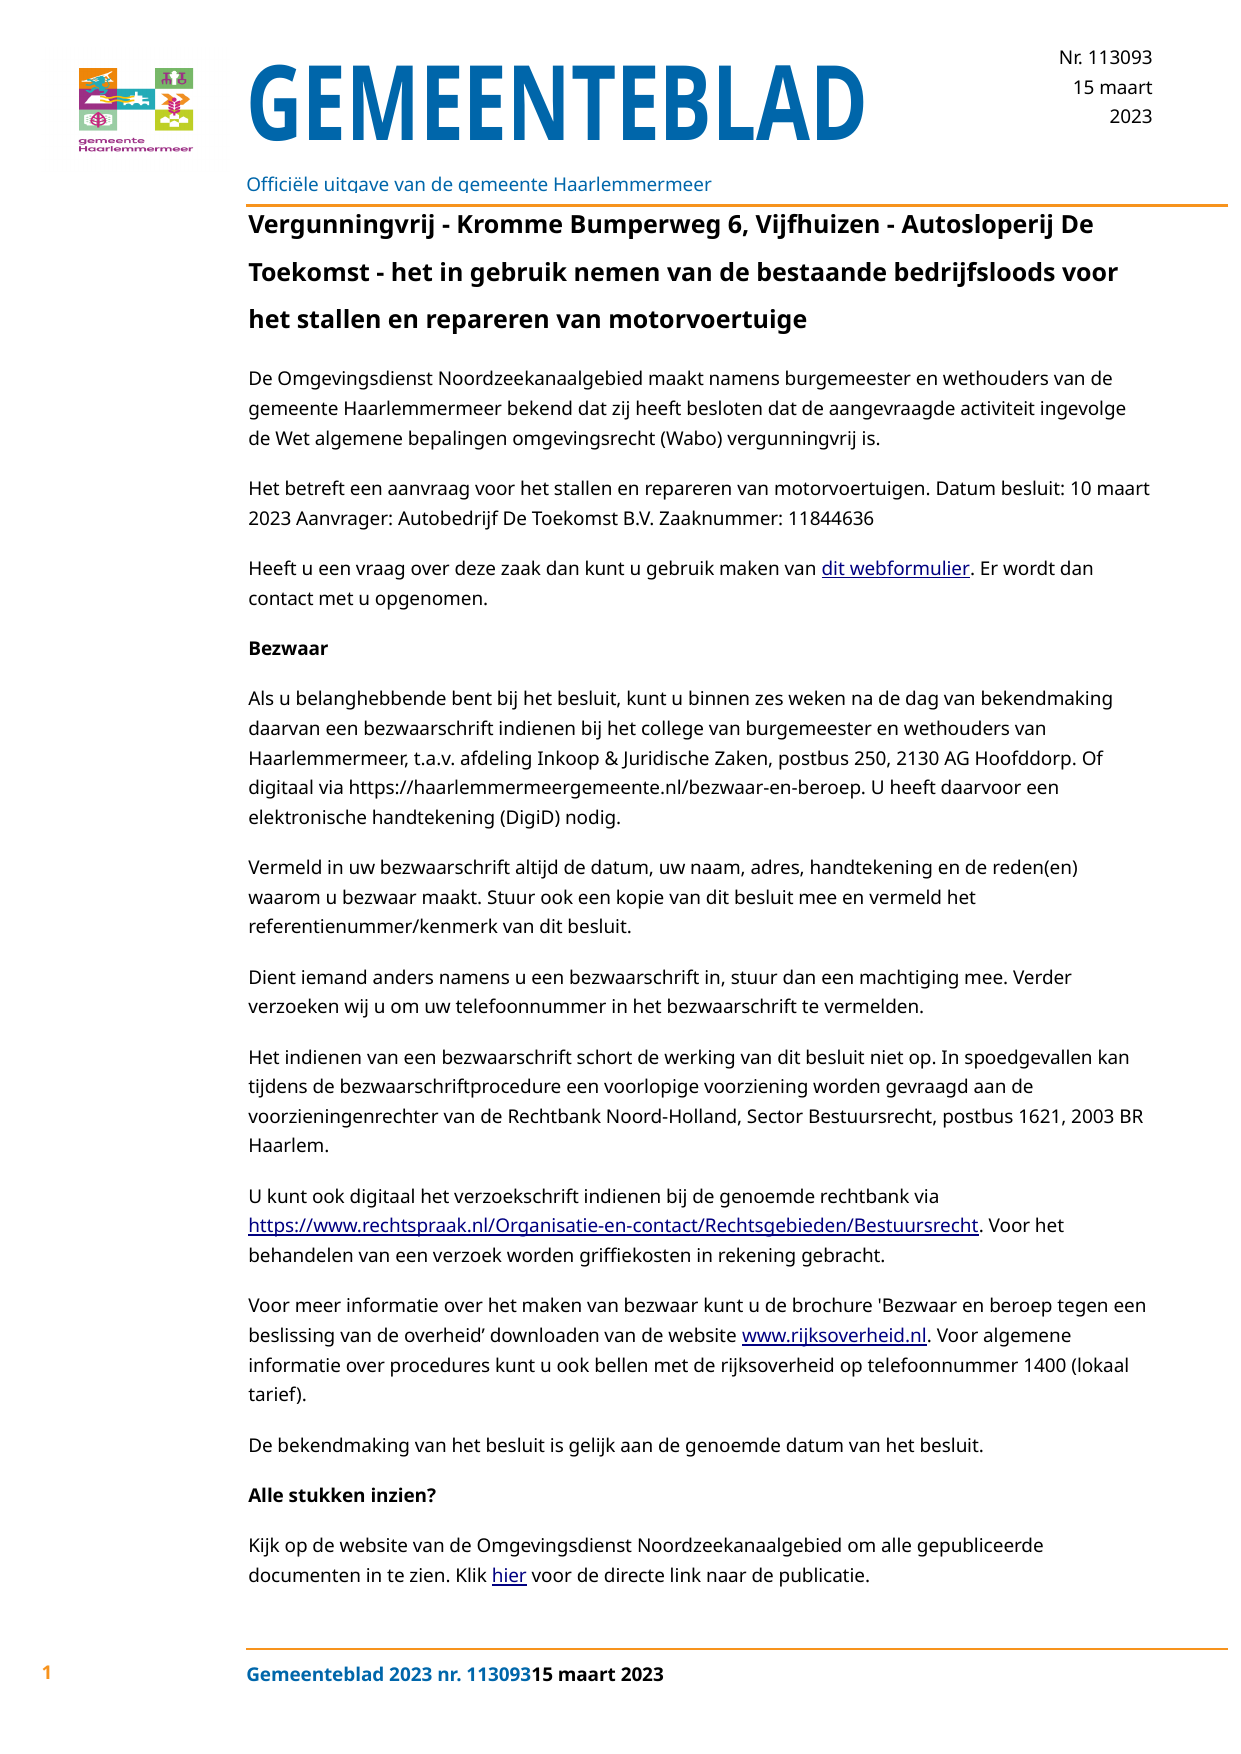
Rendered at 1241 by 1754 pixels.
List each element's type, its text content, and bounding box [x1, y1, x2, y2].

text Kijk op de website van de Omgevingsdienst Noordzeekanaalgebied om alle gepubliceerde documenten in te zien. Klik hier voor de directe link naar de publicatie. [248, 1533, 1152, 1588]
text Bezwaar [248, 635, 1152, 661]
text Het indienen van een bezwaarschrift schort de werking van dit besluit niet op. In spoedgevallen kan tijdens de bezwaarschriftprocedure een voorlopige voorziening worden gevraagd aan de voorzieningenrechter van de Rechtbank Noord-Holland, Sector Bestuursrecht, postbus 1621, 2003 BR Haarlem. [248, 1044, 1152, 1158]
text Vergunningvrij - Kromme Bumperweg 6, Vijfhuizen - Autosloperij De Toekomst - het in gebruik nemen van de bestaande bedrijfsloods voor het stallen en repareren van motorvoertuige [248, 207, 1152, 336]
text Vermeld in uw bezwaarschrift altijd de datum, uw naam, adres, handtekening en de reden(en) waarom u bezwaar maakt. Stuur ook een kopie van dit besluit mee en vermeld het referentienummer/kenmerk van dit besluit. [248, 854, 1152, 939]
text Dient iemand anders namens u een bezwaarschrift in, stuur dan een machtiging mee. Verder verzoeken wij u om uw telefoonnummer in het bezwaarschrift te vermelden. [248, 964, 1152, 1019]
text U kunt ook digitaal het verzoekschrift indienen bij de genoemde rechtbank via https://www.rechtspraak.nl/Organisatie-en-contact/Rechtsgebieden/Bestuursrecht. Voor het behandelen van een verzoek worden griffiekosten in rekening gebracht. [248, 1183, 1152, 1268]
text Het betreft een aanvraag voor het stallen en repareren van motorvoertuigen. Datum besluit: 10 maart 2023 Aanvrager: Autobedrijf De Toekomst B.V. Zaaknummer: 11844636 [248, 475, 1152, 530]
text Voor meer informatie over het maken van bezwaar kunt u de brochure 'Bezwaar en beroep tegen een beslissing van de overheid’ downloaden van de website www.rijksoverheid.nl. Voor algemene informatie over procedures kunt u ook bellen met de rijksoverheid op telefoonnummer 1400 (lokaal tarief). [248, 1293, 1152, 1407]
picture [41, 47, 231, 172]
text De Omgevingsdienst Noordzeekanaalgebied maakt namens burgemeester en wethouders van de gemeente Haarlemmermeer bekend dat zij heeft besloten dat de aangevraagde activiteit ingevolge de Wet algemene bepalingen omgevingsrecht (Wabo) vergunningvrij is. [248, 366, 1152, 450]
text Als u belanghebbende bent bij het besluit, kunt u binnen zes weken na de dag van bekendmaking daarvan een bezwaarschrift indienen bij het college van burgemeester en wethouders van Haarlemmermeer, t.a.v. afdeling Inkoop & Juridische Zaken, postbus 250, 2130 AG Hoofddorp. Of digitaal via https://haarlemmermeergemeente.nl/bezwaar-en-beroep. U heeft daarvoor een elektronische handtekening (DigiD) nodig. [248, 686, 1152, 829]
text Alle stukken inzien? [248, 1482, 1152, 1508]
text De bekendmaking van het besluit is gelijk aan de genoemde datum van het besluit. [248, 1432, 1152, 1457]
text Heeft u een vraag over deze zaak dan kunt u gebruik maken van dit webformulier. Er wordt dan contact met u opgenomen. [248, 555, 1152, 610]
